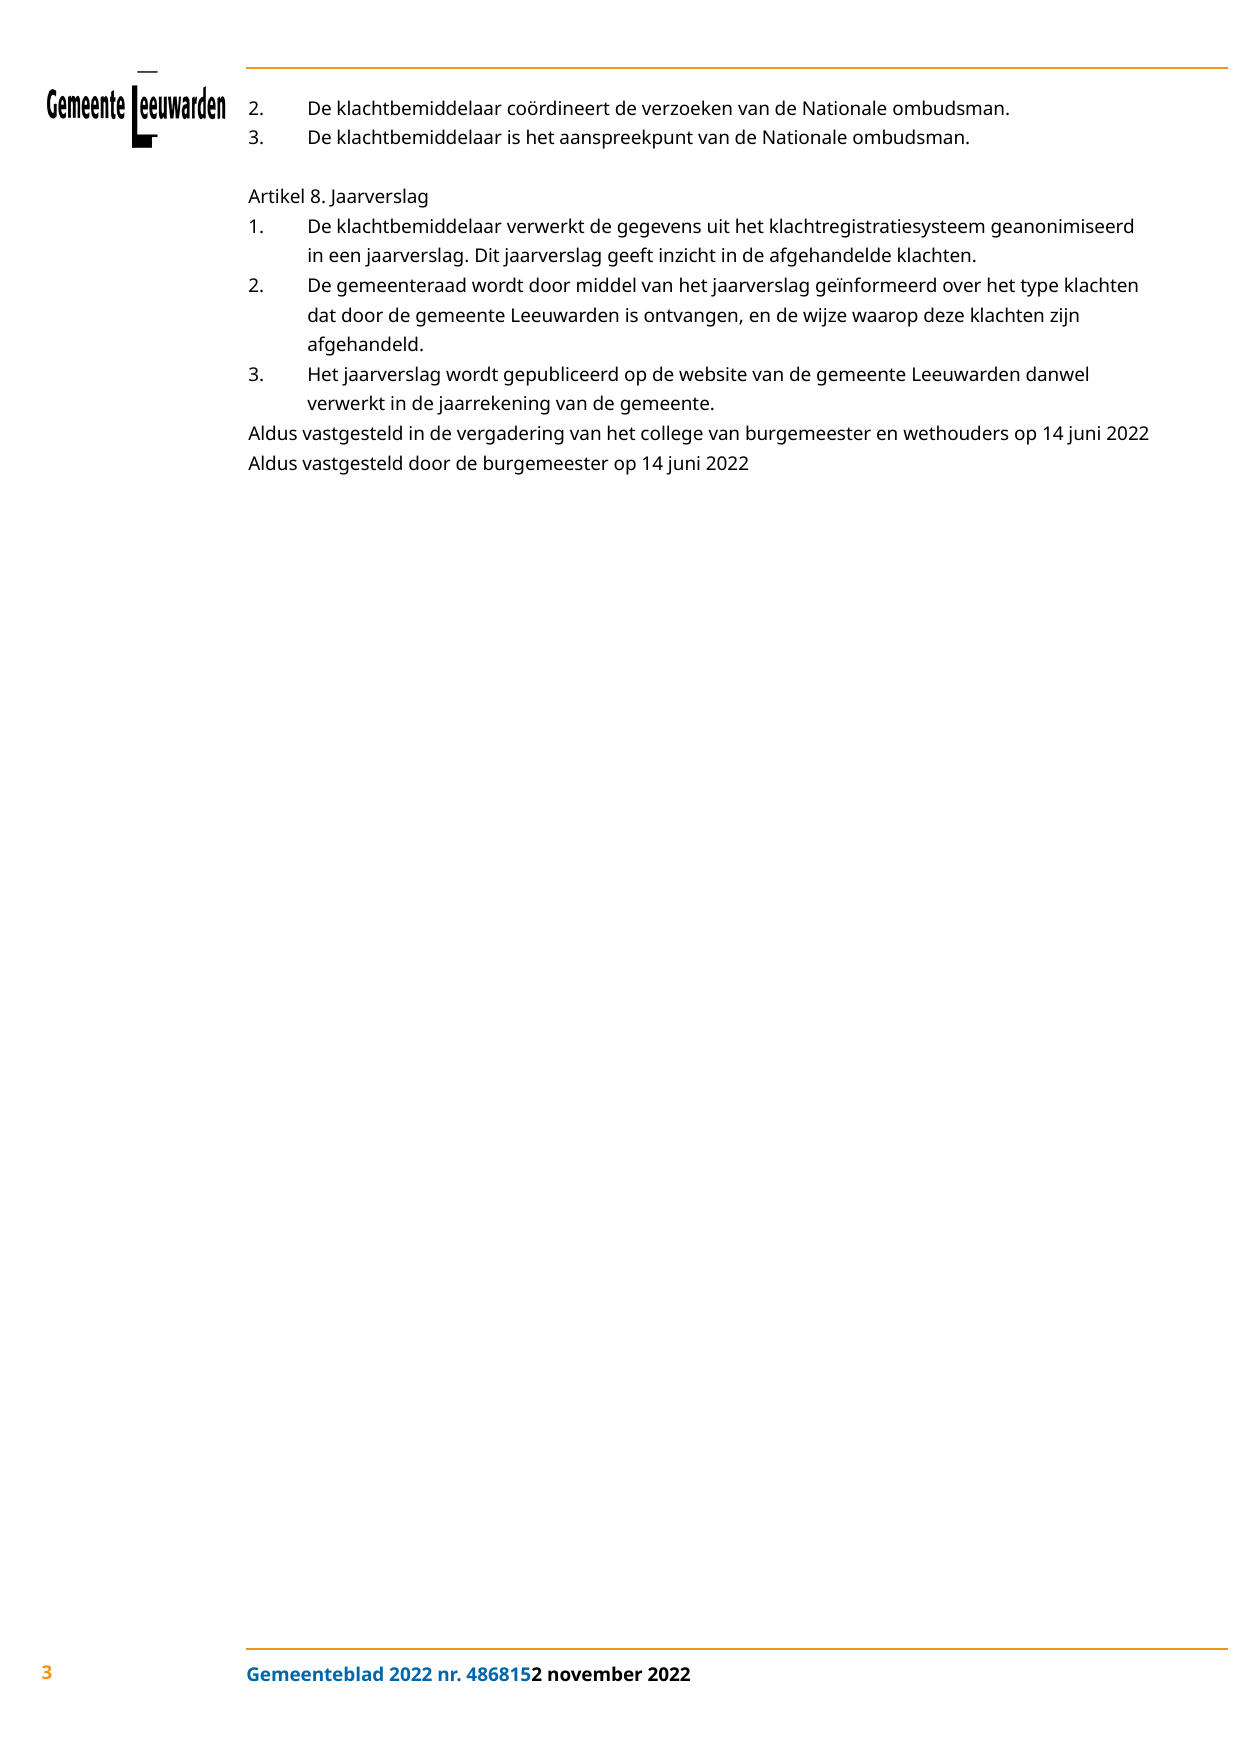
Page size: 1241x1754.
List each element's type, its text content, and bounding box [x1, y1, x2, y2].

list Het jaarverslag wordt gepubliceerd op de website van de gemeente Leeuwarden danwel verwerkt in de jaarrekening van de gemeente. [248, 361, 1152, 416]
text Artikel 8. Jaarverslag [248, 183, 1152, 209]
text Aldus vastgesteld in de vergadering van het college van burgemeester en wethouders op 14 juni 2022 [248, 420, 1152, 446]
list De klachtbemiddelaar verwerkt de gegevens uit het klachtregistratiesysteem geanonimiseerd in een jaarverslag. Dit jaarverslag geeft inzicht in de afgehandelde klachten. [248, 213, 1152, 268]
list De gemeenteraad wordt door middel van het jaarverslag geïnformeerd over het type klachten dat door de gemeente Leeuwarden is ontvangen, en de wijze waarop deze klachten zijn afgehandeld. [248, 272, 1152, 357]
list De klachtbemiddelaar coördineert de verzoeken van de Nationale ombudsman. [248, 95, 1152, 121]
picture [41, 47, 231, 172]
text Aldus vastgesteld door de burgemeester op 14 juni 2022 [248, 450, 1152, 476]
list De klachtbemiddelaar is het aanspreekpunt van de Nationale ombudsman. [248, 124, 1152, 150]
